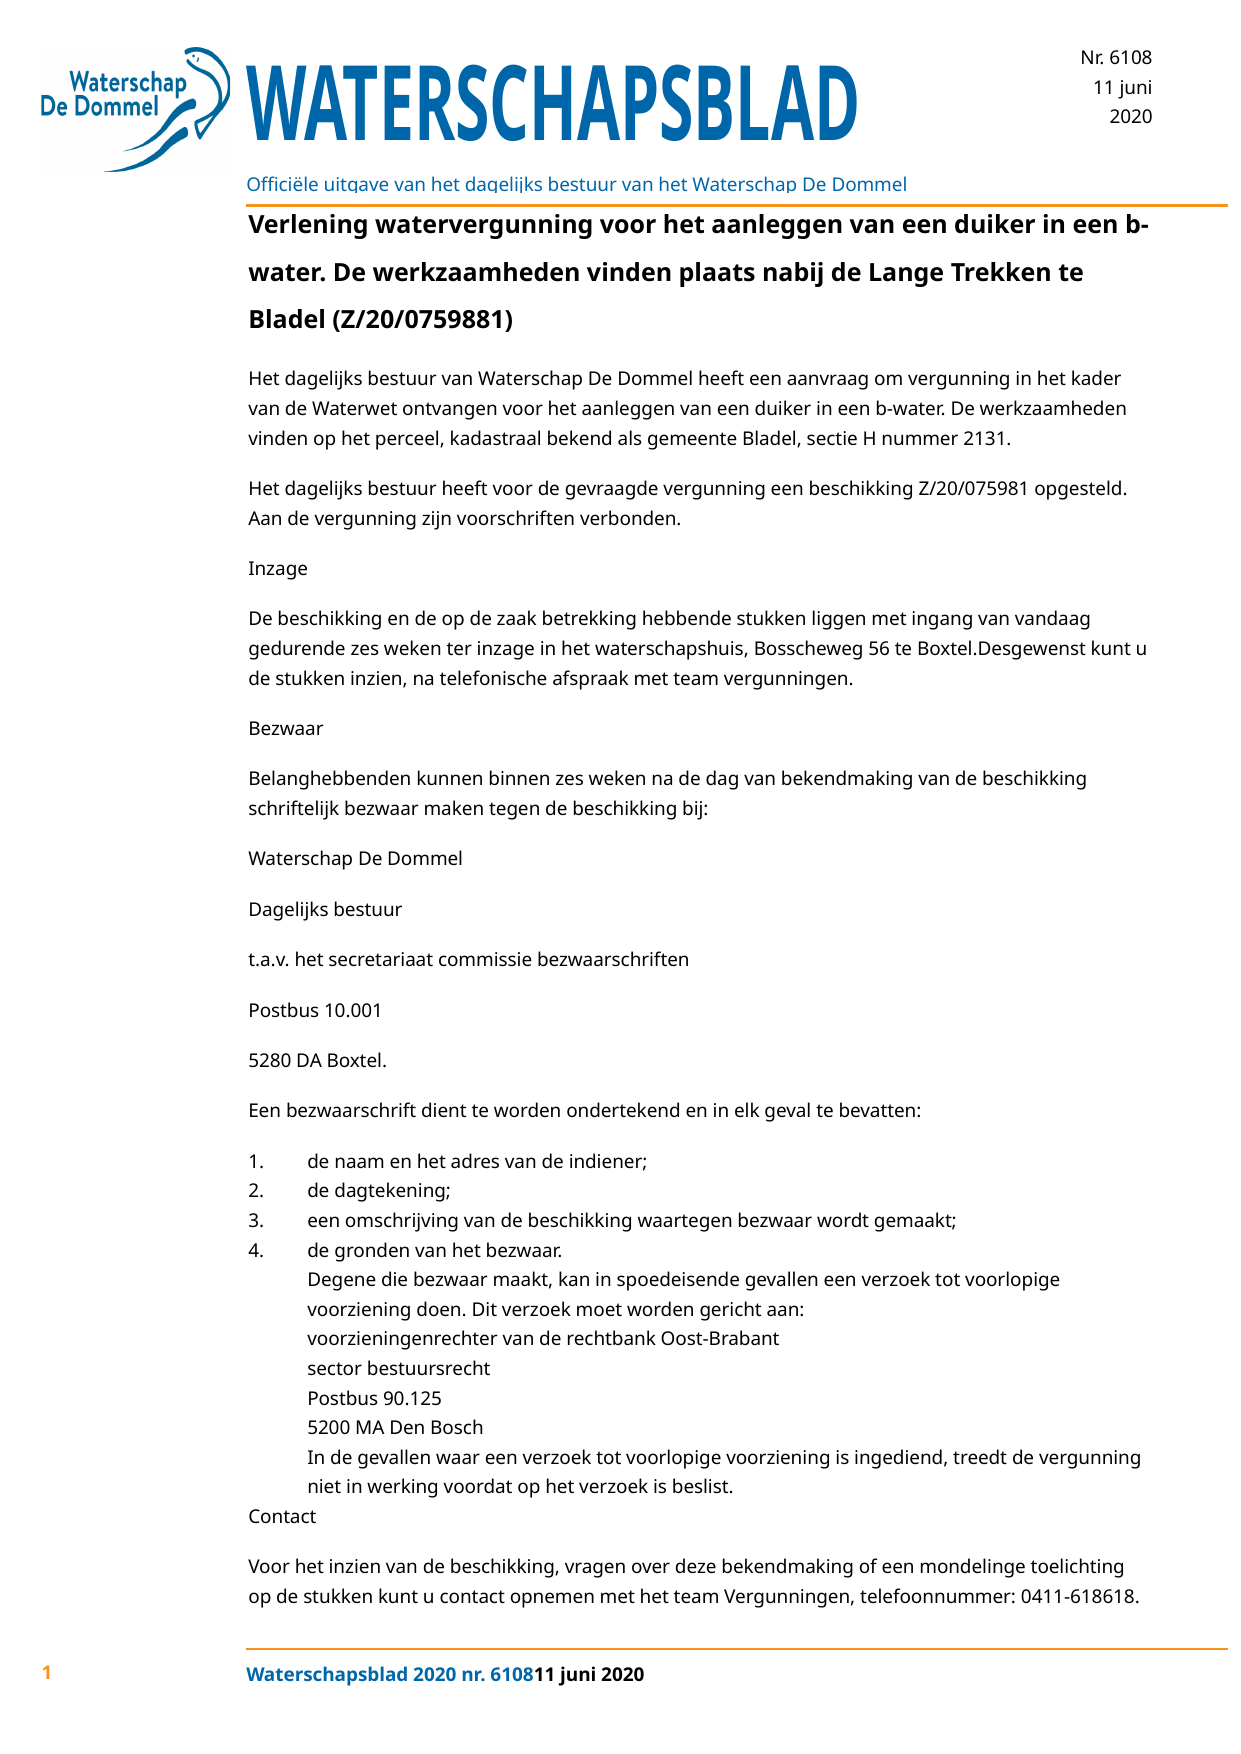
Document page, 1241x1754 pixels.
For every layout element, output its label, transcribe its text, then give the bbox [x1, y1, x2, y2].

list de naam en het adres van de indiener; [248, 1148, 1152, 1174]
list de gronden van het bezwaar. [248, 1237, 1152, 1262]
text De beschikking en de op de zaak betrekking hebbende stukken liggen met ingang van vandaag gedurende zes weken ter inzage in het waterschapshuis, Bosscheweg 56 te Boxtel.Desgewenst kunt u de stukken inzien, na telefonische afspraak met team vergunningen. [248, 606, 1152, 690]
list een omschrijving van de beschikking waartegen bezwaar wordt gemaakt; [248, 1207, 1152, 1233]
text Het dagelijks bestuur heeft voor de gevraagde vergunning een beschikking Z/20/075981 opgesteld. Aan de vergunning zijn voorschriften verbonden. [248, 475, 1152, 530]
text Inzage [248, 555, 1152, 581]
text t.a.v. het secretariaat commissie bezwaarschriften [248, 946, 1152, 972]
text Contact [248, 1503, 1152, 1529]
list voorzieningenrechter van de rechtbank Oost-Brabant [248, 1326, 1152, 1351]
list In de gevallen waar een verzoek tot voorlopige voorziening is ingediend, treedt de vergunning niet in werking voordat op het verzoek is beslist. [248, 1444, 1152, 1499]
picture [41, 47, 231, 172]
text Dagelijks bestuur [248, 896, 1152, 922]
text Voor het inzien van de beschikking, vragen over deze bekendmaking of een mondelinge toelichting op de stukken kunt u contact opnemen met het team Vergunningen, telefoonnummer: 0411-618618. [248, 1553, 1152, 1609]
text Een bezwaarschrift dient te worden ondertekend en in elk geval te bevatten: [248, 1098, 1152, 1123]
list sector bestuursrecht [248, 1355, 1152, 1381]
text Waterschap De Dommel [248, 846, 1152, 871]
text Verlening watervergunning voor het aanleggen van een duiker in een b-water. De werkzaamheden vinden plaats nabij de Lange Trekken te Bladel (Z/20/0759881) [248, 207, 1152, 336]
list Postbus 90.125 [248, 1385, 1152, 1410]
picture [204, 47, 231, 76]
picture [45, 99, 51, 111]
text 5280 DA Boxtel. [248, 1047, 1152, 1073]
text Bezwaar [248, 715, 1152, 741]
list 5200 MA Den Bosch [248, 1414, 1152, 1440]
text Belanghebbenden kunnen binnen zes weken na de dag van bekendmaking van de beschikking schriftelijk bezwaar maken tegen de beschikking bij: [248, 766, 1152, 821]
list de dagtekening; [248, 1178, 1152, 1203]
list Degene die bezwaar maakt, kan in spoedeisende gevallen een verzoek tot voorlopige voorziening doen. Dit verzoek moet worden gericht aan: [248, 1266, 1152, 1322]
text Het dagelijks bestuur van Waterschap De Dommel heeft een aanvraag om vergunning in het kader van de Waterwet ontvangen voor het aanleggen van een duiker in een b-water. De werkzaamheden vinden op het perceel, kadastraal bekend als gemeente Bladel, sectie H nummer 2131. [248, 366, 1152, 450]
picture [198, 118, 210, 131]
text Postbus 10.001 [248, 997, 1152, 1022]
